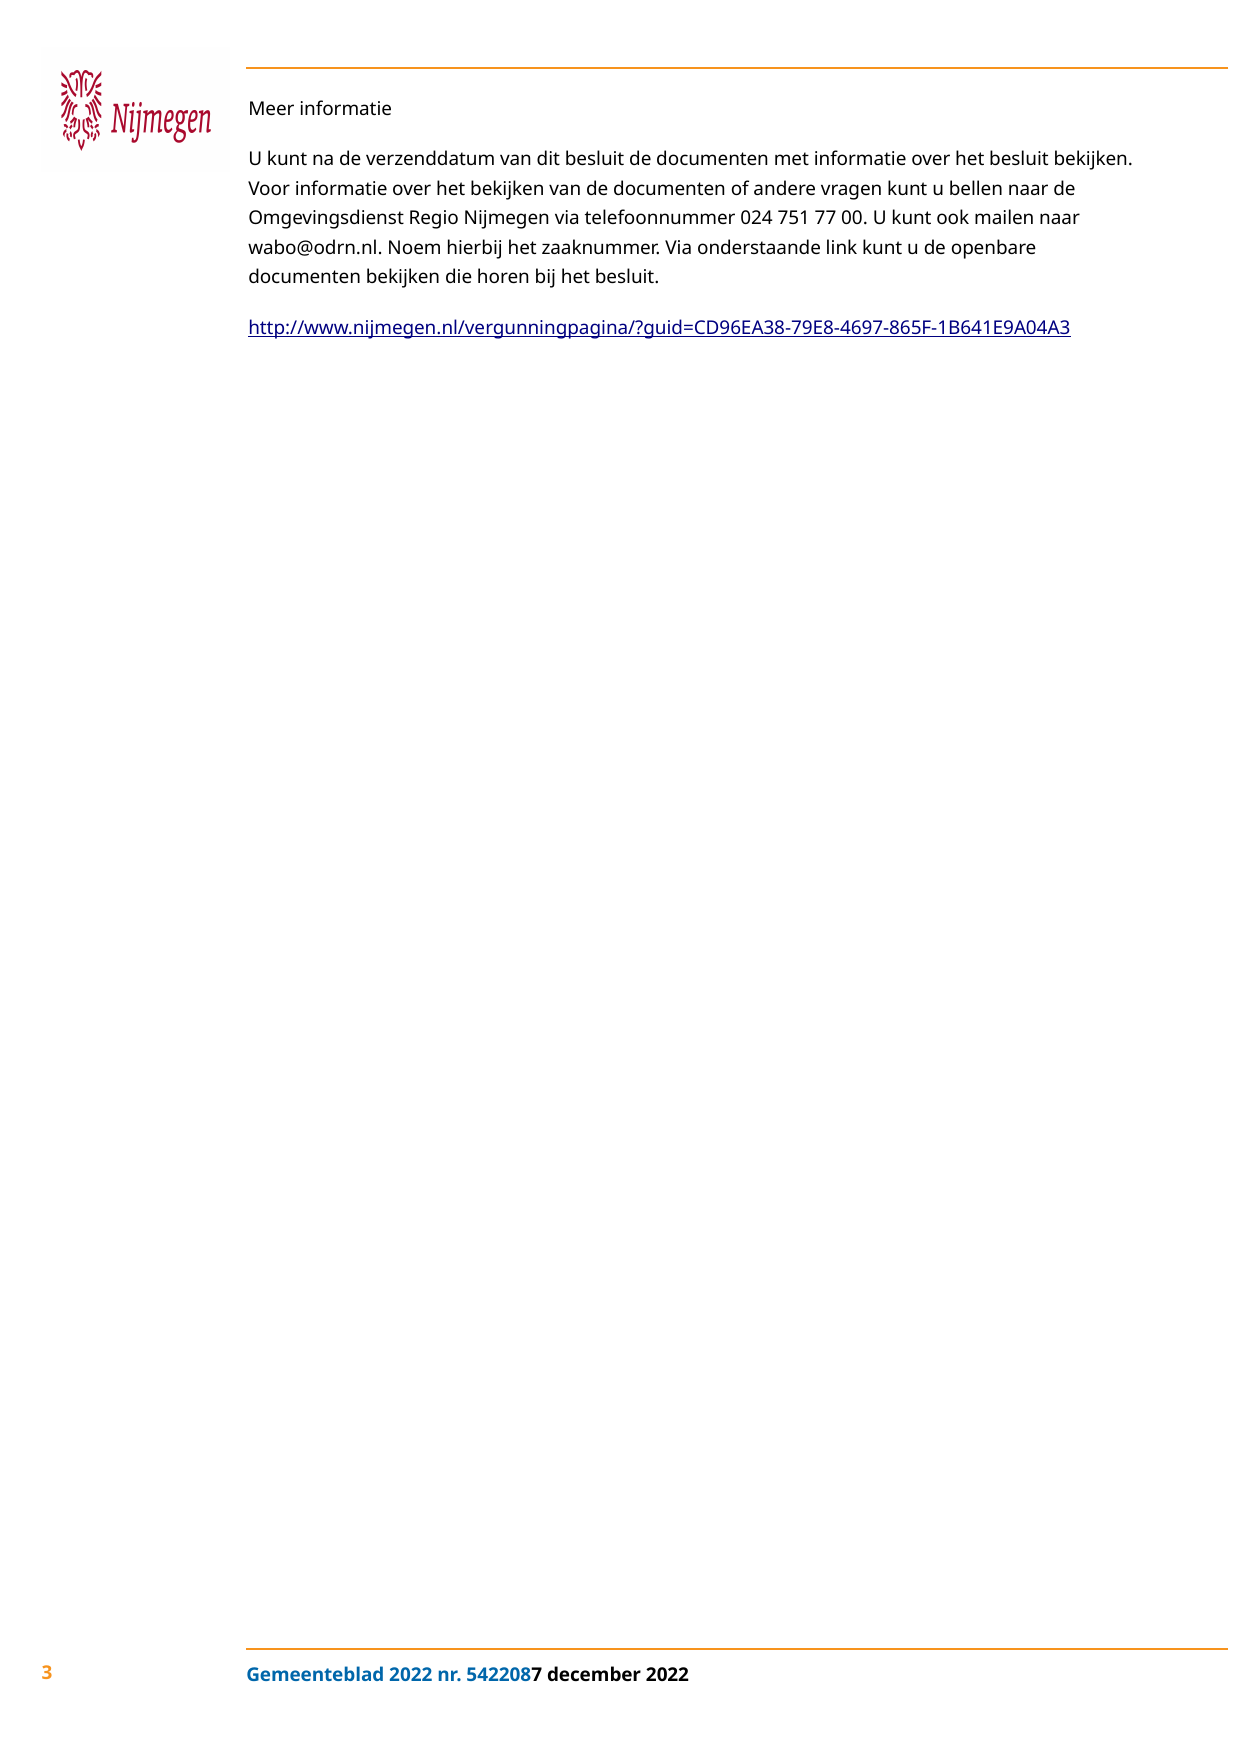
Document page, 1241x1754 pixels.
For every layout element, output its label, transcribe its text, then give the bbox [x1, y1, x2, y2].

text U kunt na de verzenddatum van dit besluit de documenten met informatie over het besluit bekijken. Voor informatie over het bekijken van de documenten of andere vragen kunt u bellen naar de Omgevingsdienst Regio Nijmegen via telefoonnummer 024 751 77 00. U kunt ook mailen naar wabo@odrn.nl. Noem hierbij het zaaknummer. Via onderstaande link kunt u de openbare documenten bekijken die horen bij het besluit. [248, 145, 1152, 289]
text Meer informatie [248, 95, 1152, 121]
picture [41, 47, 231, 172]
text http://www.nijmegen.nl/vergunningpagina/?guid=CD96EA38-79E8-4697-865F-1B641E9A04A3 [248, 314, 1152, 340]
